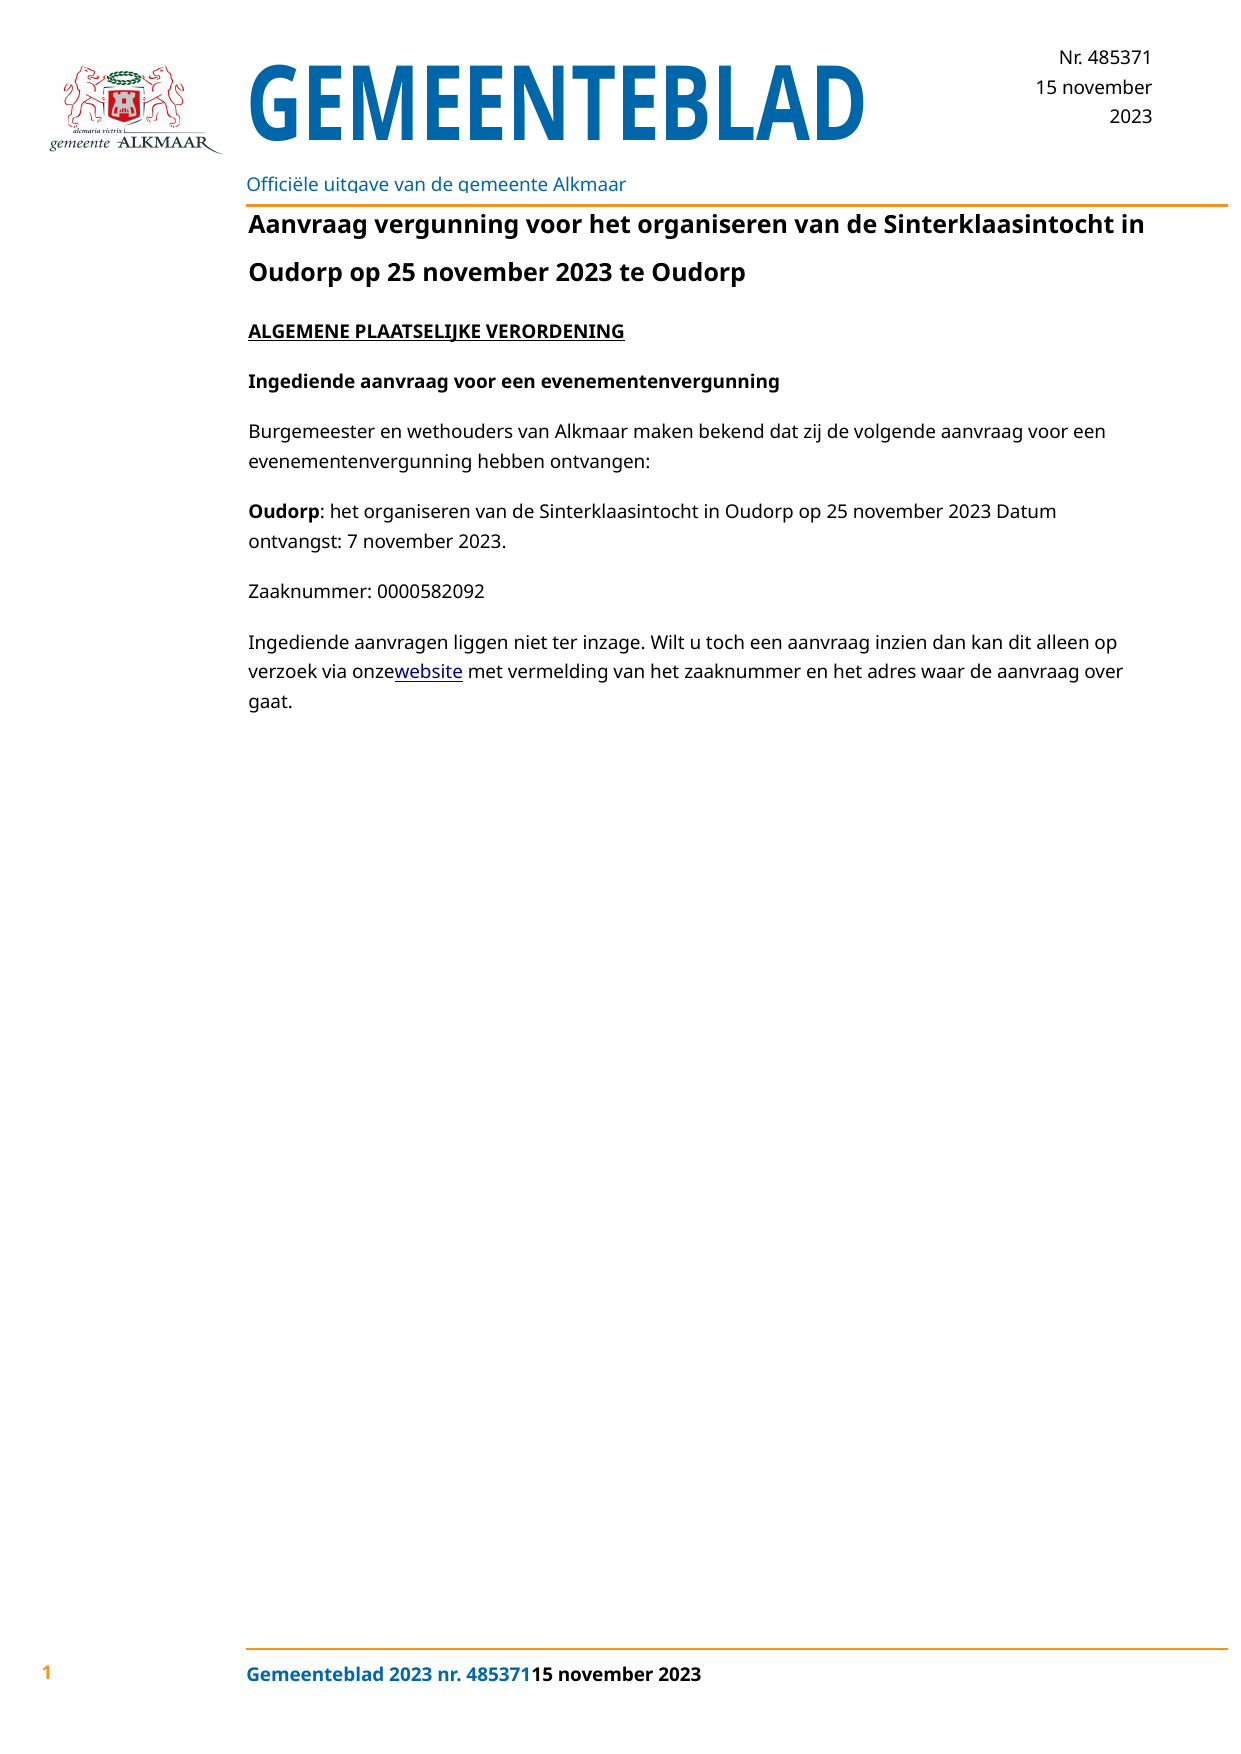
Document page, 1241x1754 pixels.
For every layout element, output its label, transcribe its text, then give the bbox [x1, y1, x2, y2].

text Burgemeester en wethouders van Alkmaar maken bekend dat zij de volgende aanvraag voor een evenementenvergunning hebben ontvangen: [248, 419, 1152, 474]
text Oudorp: het organiseren van de Sinterklaasintocht in Oudorp op 25 november 2023 Datum ontvangst: 7 november 2023. [248, 499, 1152, 554]
text ALGEMENE PLAATSELIJKE VERORDENING [248, 318, 1152, 344]
text Aanvraag vergunning voor het organiseren van de Sinterklaasintocht in Oudorp op 25 november 2023 te Oudorp [248, 207, 1152, 288]
text Ingediende aanvraag voor een evenementenvergunning [248, 368, 1152, 394]
picture [41, 47, 231, 172]
text Ingediende aanvragen liggen niet ter inzage. Wilt u toch een aanvraag inzien dan kan dit alleen op verzoek via onzewebsite met vermelding van het zaaknummer en het adres waar de aanvraag over gaat. [248, 629, 1152, 714]
text Zaaknummer: 0000582092 [248, 579, 1152, 604]
